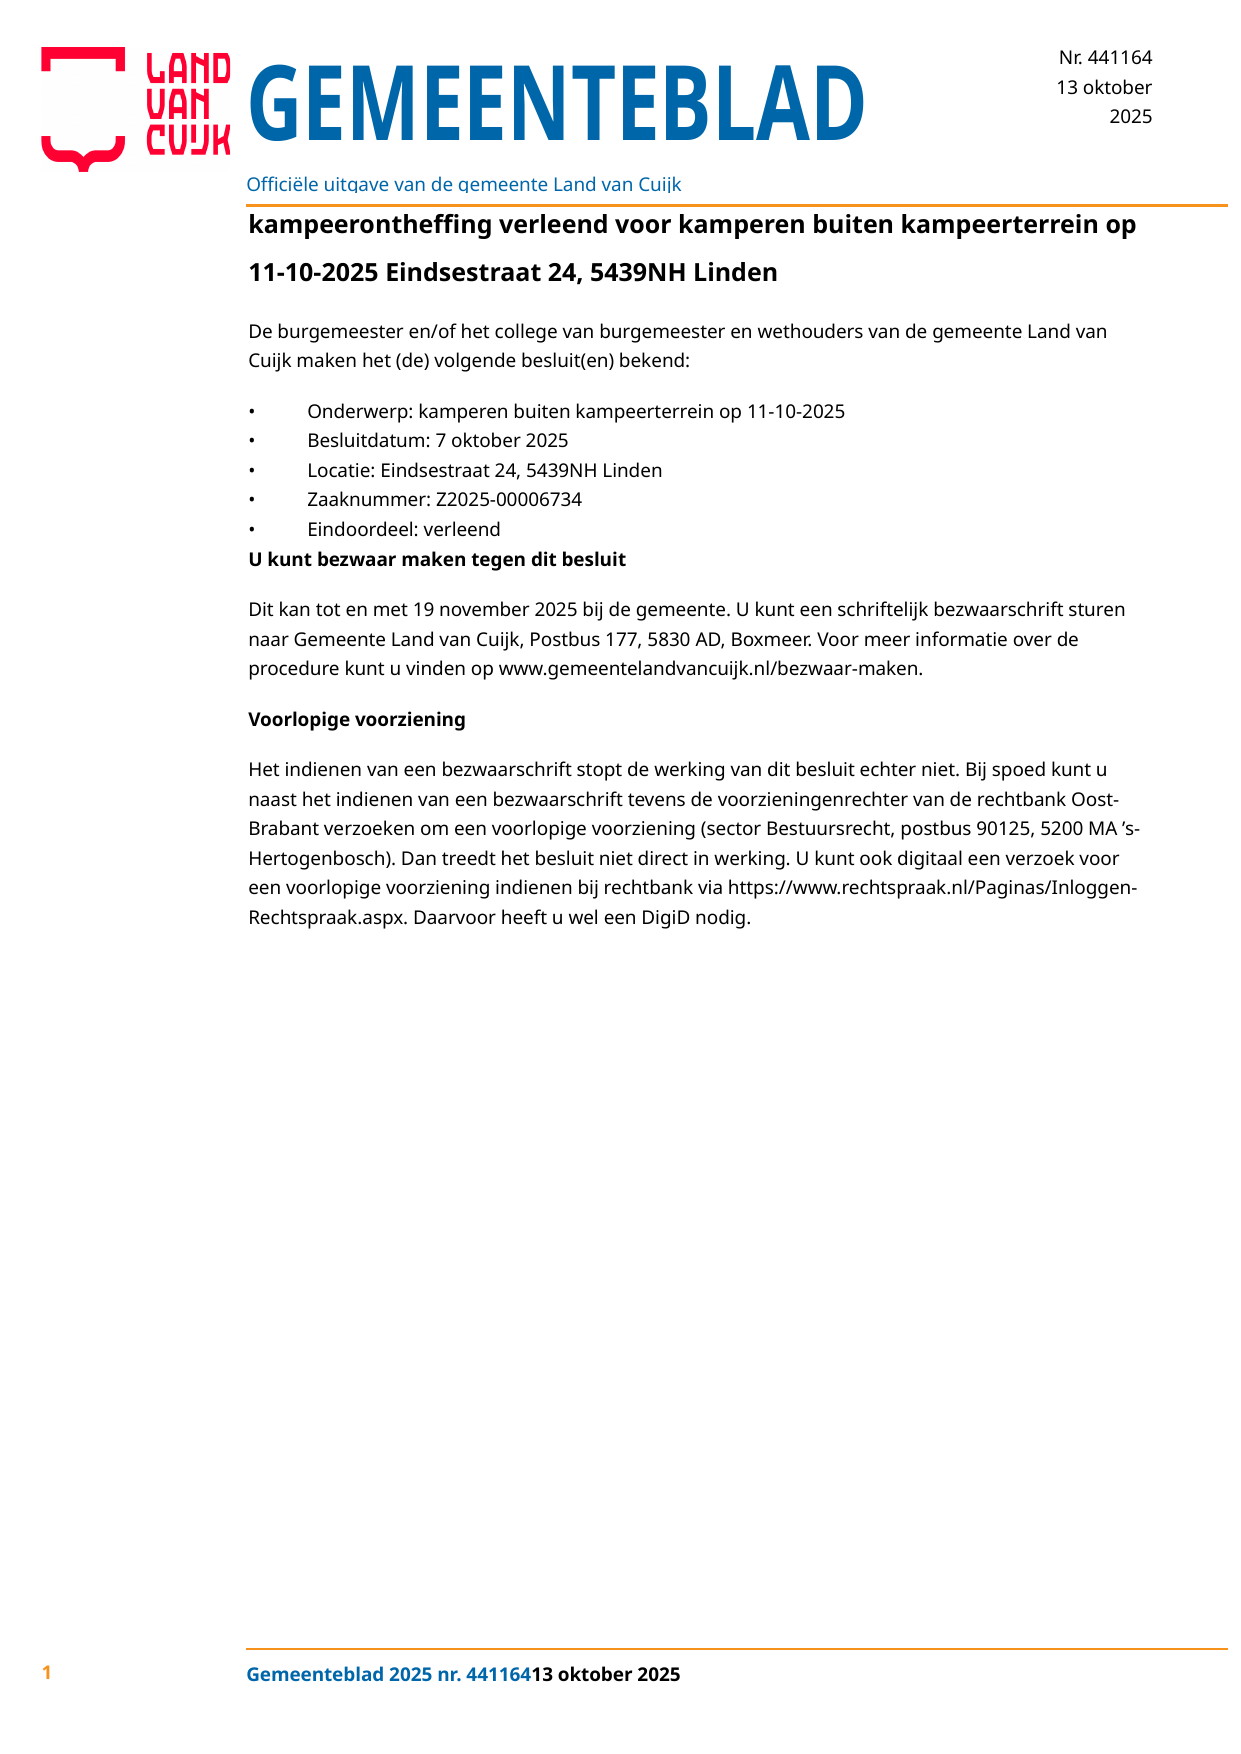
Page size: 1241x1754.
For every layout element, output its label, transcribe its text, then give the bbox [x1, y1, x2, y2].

text kampeerontheffing verleend voor kamperen buiten kampeerterrein op 11-10-2025 Eindsestraat 24, 5439NH Linden [248, 207, 1152, 288]
list Zaaknummer: Z2025-00006734 [248, 487, 1152, 512]
picture [41, 47, 231, 172]
list Onderwerp: kamperen buiten kampeerterrein op 11-10-2025 [248, 398, 1152, 424]
text Voorlopige voorziening [248, 706, 1152, 732]
text U kunt bezwaar maken tegen dit besluit [248, 546, 1152, 572]
text De burgemeester en/of het college van burgemeester en wethouders van de gemeente Land van Cuijk maken het (de) volgende besluit(en) bekend: [248, 318, 1152, 373]
text Dit kan tot en met 19 november 2025 bij de gemeente. U kunt een schriftelijk bezwaarschrift sturen naar Gemeente Land van Cuijk, Postbus 177, 5830 AD, Boxmeer. Voor meer informatie over de procedure kunt u vinden op www.gemeentelandvancuijk.nl/bezwaar-maken. [248, 596, 1152, 681]
list Locatie: Eindsestraat 24, 5439NH Linden [248, 457, 1152, 483]
list Eindoordeel: verleend [248, 516, 1152, 542]
list Besluitdatum: 7 oktober 2025 [248, 427, 1152, 453]
text Het indienen van een bezwaarschrift stopt de werking van dit besluit echter niet. Bij spoed kunt u naast het indienen van een bezwaarschrift tevens de voorzieningenrechter van de rechtbank Oost-Brabant verzoeken om een voorlopige voorziening (sector Bestuursrecht, postbus 90125, 5200 MA ’s-Hertogenbosch). Dan treedt het besluit niet direct in werking. U kunt ook digitaal een verzoek voor een voorlopige voorziening indienen bij rechtbank via https://www.rechtspraak.nl/Paginas/Inloggen-Rechtspraak.aspx. Daarvoor heeft u wel een DigiD nodig. [248, 756, 1152, 930]
